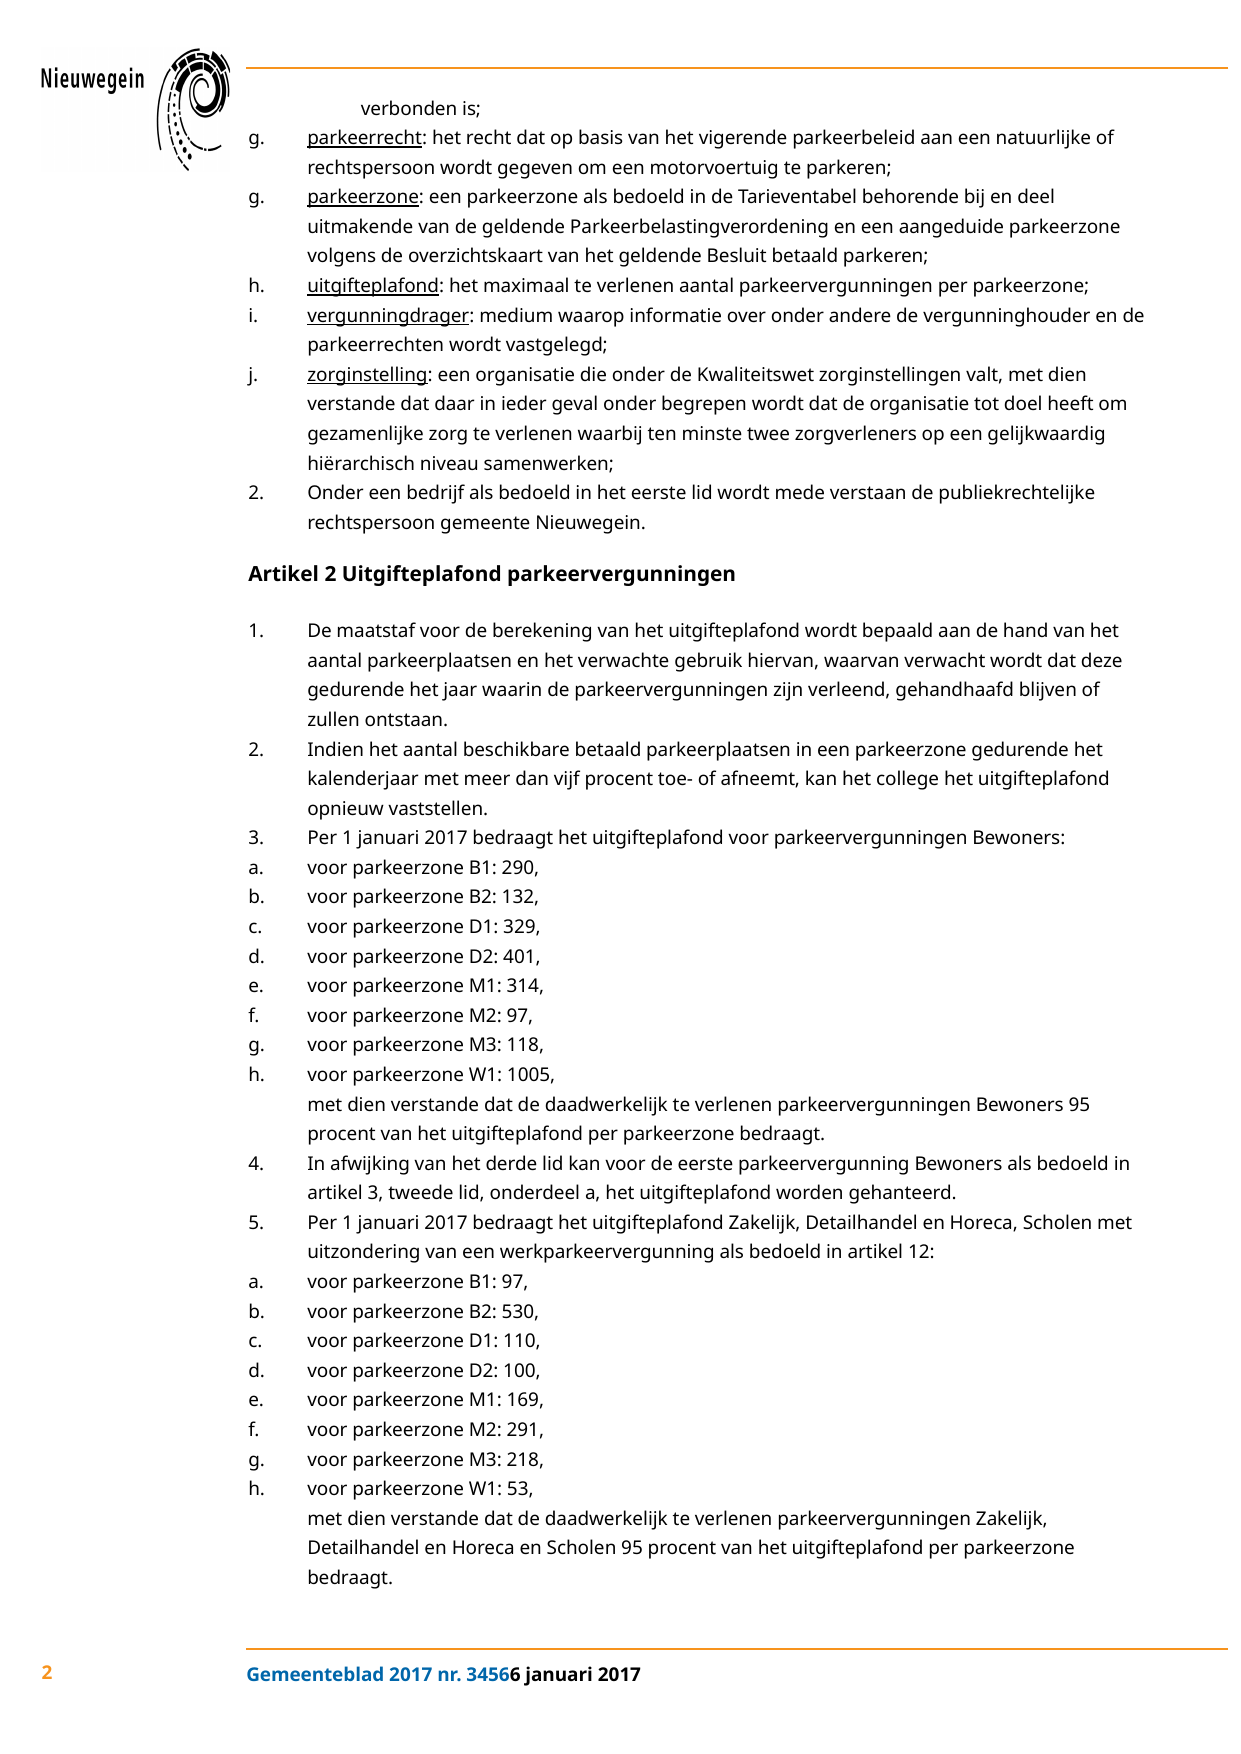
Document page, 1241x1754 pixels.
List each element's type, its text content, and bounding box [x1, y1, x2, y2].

list Per 1 januari 2017 bedraagt het uitgifteplafond voor parkeervergunningen Bewoners: [248, 824, 1152, 850]
list voor parkeerzone W1: 53, [248, 1475, 1152, 1501]
list De maatstaf voor de berekening van het uitgifteplafond wordt bepaald aan de hand van het aantal parkeerplaatsen en het verwachte gebruik hiervan, waarvan verwacht wordt dat deze gedurende het jaar waarin de parkeervergunningen zijn verleend, gehandhaafd blijven of zullen ontstaan. [248, 617, 1152, 732]
list voor parkeerzone M2: 97, [248, 1002, 1152, 1028]
list voor parkeerzone D1: 329, [248, 913, 1152, 939]
list Per 1 januari 2017 bedraagt het uitgifteplafond Zakelijk, Detailhandel en Horeca, Scholen met uitzondering van een werkparkeervergunning als bedoeld in artikel 12: [248, 1209, 1152, 1264]
text Artikel 2 Uitgifteplafond parkeervergunningen [248, 559, 1152, 588]
list uitgifteplafond: het maximaal te verlenen aantal parkeervergunningen per parkeerzone; [248, 272, 1152, 298]
list parkeerrecht: het recht dat op basis van het vigerende parkeerbeleid aan een natuurlijke of rechtspersoon wordt gegeven om een motorvoertuig te parkeren; [248, 124, 1152, 180]
list vergunningdrager: medium waarop informatie over onder andere de vergunninghouder en de parkeerrechten wordt vastgelegd; [248, 302, 1152, 357]
list voor parkeerzone M3: 118, [248, 1032, 1152, 1057]
list voor parkeerzone M1: 169, [248, 1387, 1152, 1412]
list In afwijking van het derde lid kan voor de eerste parkeervergunning Bewoners als bedoeld in artikel 3, tweede lid, onderdeel a, het uitgifteplafond worden gehanteerd. [248, 1150, 1152, 1205]
list Onder een bedrijf als bedoeld in het eerste lid wordt mede verstaan de publiekrechtelijke rechtspersoon gemeente Nieuwegein. [248, 479, 1152, 535]
list voor parkeerzone W1: 1005, [248, 1061, 1152, 1087]
list Indien het aantal beschikbare betaald parkeerplaatsen in een parkeerzone gedurende het kalenderjaar met meer dan vijf procent toe- of afneemt, kan het college het uitgifteplafond opnieuw vaststellen. [248, 736, 1152, 821]
list voor parkeerzone M3: 218, [248, 1446, 1152, 1471]
picture [41, 47, 231, 172]
list verbonden is; [323, 95, 1152, 121]
list voor parkeerzone B1: 290, [248, 854, 1152, 880]
list voor parkeerzone M1: 314, [248, 972, 1152, 998]
list parkeerzone: een parkeerzone als bedoeld in de Tarieventabel behorende bij en deel uitmakende van de geldende Parkeerbelastingverordening en een aangeduide parkeerzone volgens de overzichtskaart van het geldende Besluit betaald parkeren; [248, 183, 1152, 268]
list voor parkeerzone B1: 97, [248, 1268, 1152, 1294]
list voor parkeerzone M2: 291, [248, 1416, 1152, 1442]
list voor parkeerzone D2: 100, [248, 1357, 1152, 1383]
list voor parkeerzone D1: 110, [248, 1327, 1152, 1353]
list voor parkeerzone B2: 132, [248, 884, 1152, 909]
list voor parkeerzone B2: 530, [248, 1298, 1152, 1323]
list zorginstelling: een organisatie die onder de Kwaliteitswet zorginstellingen valt, met dien verstande dat daar in ieder geval onder begrepen wordt dat de organisatie tot doel heeft om gezamenlijke zorg te verlenen waarbij ten minste twee zorgverleners op een gelijkwaardig hiërarchisch niveau samenwerken; [248, 361, 1152, 476]
list met dien verstande dat de daadwerkelijk te verlenen parkeervergunningen Bewoners 95 procent van het uitgifteplafond per parkeerzone bedraagt. [248, 1091, 1152, 1146]
list voor parkeerzone D2: 401, [248, 943, 1152, 968]
list met dien verstande dat de daadwerkelijk te verlenen parkeervergunningen Zakelijk, Detailhandel en Horeca en Scholen 95 procent van het uitgifteplafond per parkeerzone bedraagt. [248, 1505, 1152, 1590]
